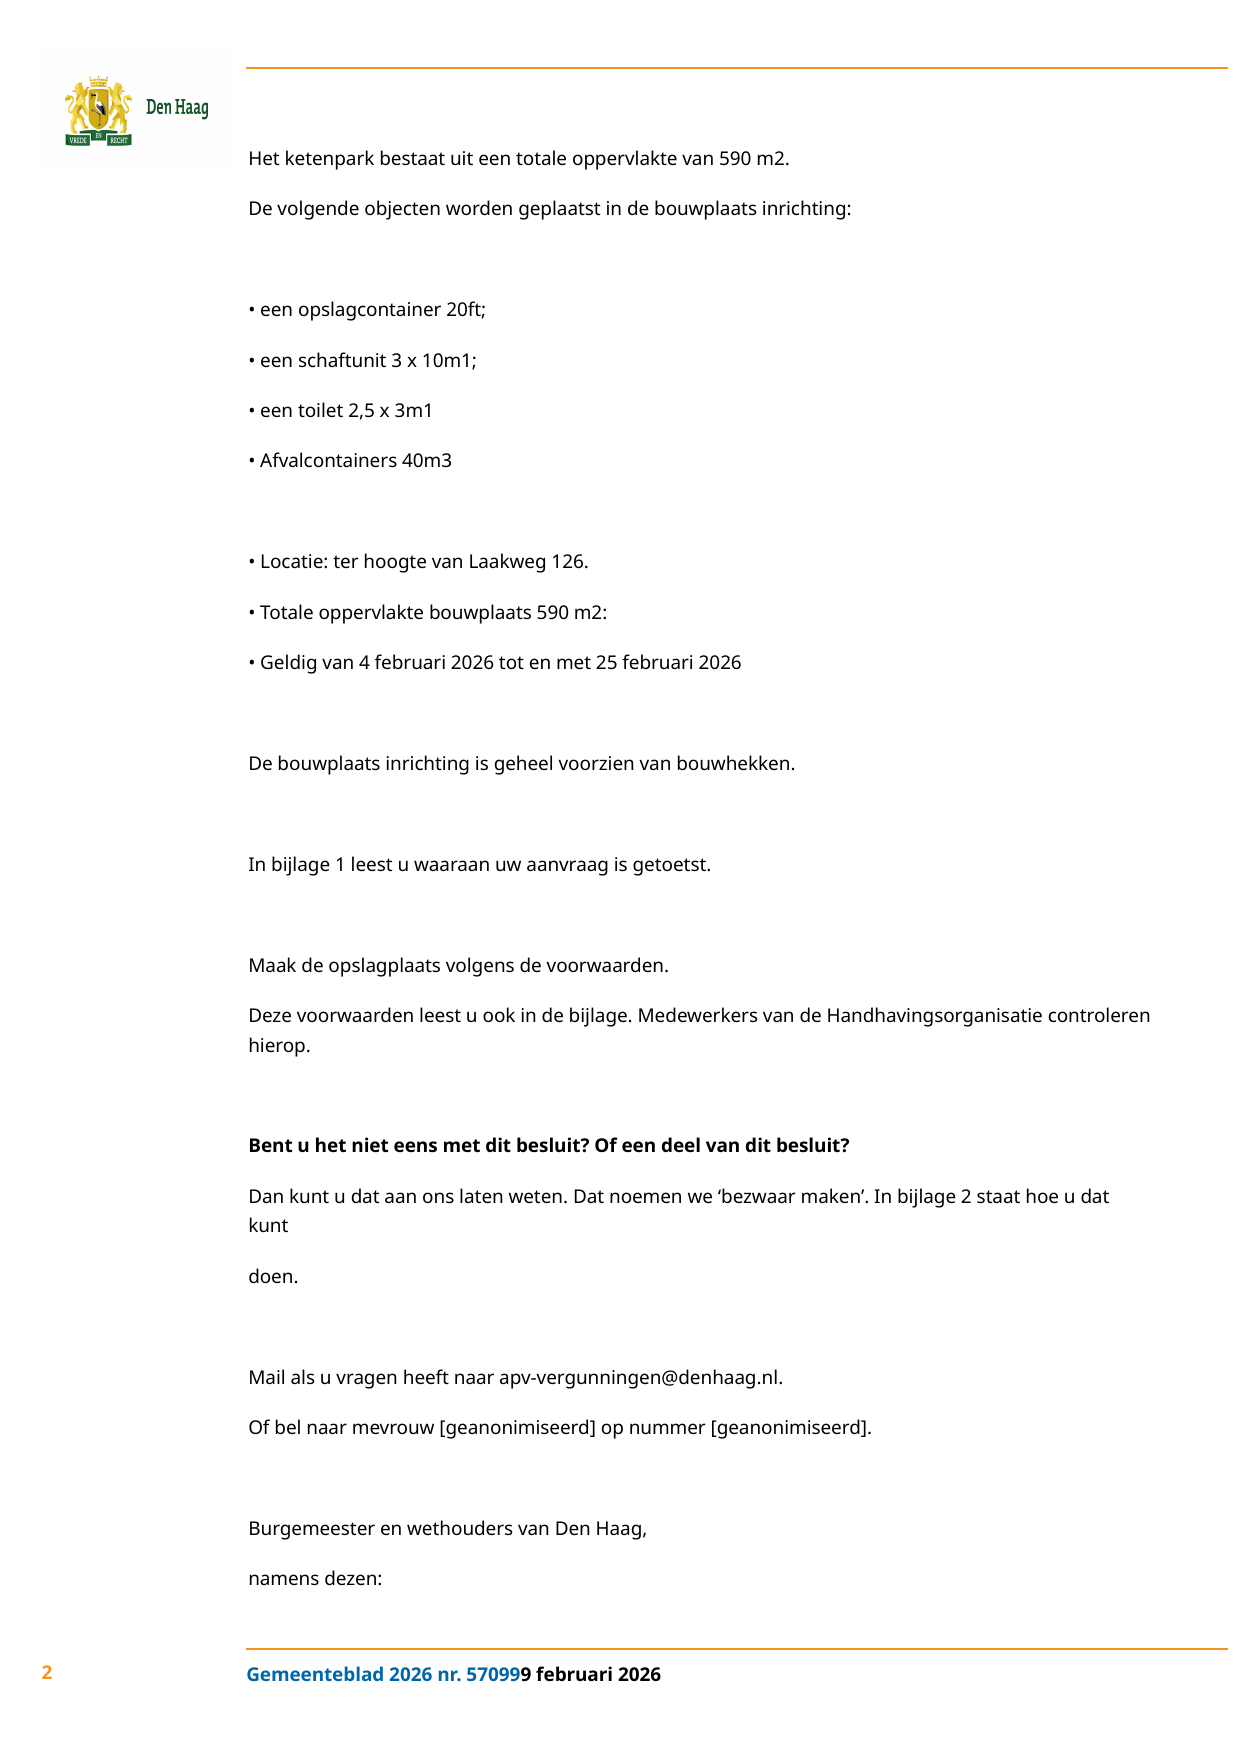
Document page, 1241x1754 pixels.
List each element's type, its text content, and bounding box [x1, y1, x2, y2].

text • een schaftunit 3 x 10m1; [248, 347, 1152, 373]
text • Totale oppervlakte bouwplaats 590 m2: [248, 599, 1152, 625]
text namens dezen: [248, 1566, 1152, 1591]
text • een toilet 2,5 x 3m1 [248, 397, 1152, 423]
text doen. [248, 1263, 1152, 1289]
text • Locatie: ter hoogte van Laakweg 126. [248, 548, 1152, 574]
text Bent u het niet eens met dit besluit? Of een deel van dit besluit? [248, 1133, 1152, 1158]
text • Afvalcontainers 40m3 [248, 448, 1152, 473]
text Dan kunt u dat aan ons laten weten. Dat noemen we ‘bezwaar maken’. In bijlage 2 staat hoe u dat kunt [248, 1183, 1152, 1238]
picture [41, 47, 231, 172]
text • Geldig van 4 februari 2026 tot en met 25 februari 2026 [248, 649, 1152, 675]
text Of bel naar mevrouw [geanonimiseerd] op nummer [geanonimiseerd]. [248, 1414, 1152, 1440]
text Mail als u vragen heeft naar apv-vergunningen@denhaag.nl. [248, 1364, 1152, 1390]
text In bijlage 1 leest u waaraan uw aanvraag is getoetst. [248, 851, 1152, 877]
text De bouwplaats inrichting is geheel voorzien van bouwhekken. [248, 750, 1152, 776]
text Maak de opslagplaats volgens de voorwaarden. [248, 952, 1152, 978]
text • een opslagcontainer 20ft; [248, 296, 1152, 322]
text Het ketenpark bestaat uit een totale oppervlakte van 590 m2. [248, 145, 1152, 171]
text Deze voorwaarden leest u ook in de bijlage. Medewerkers van de Handhavingsorganisatie controleren hierop. [248, 1002, 1152, 1058]
text Burgemeester en wethouders van Den Haag, [248, 1515, 1152, 1541]
text De volgende objecten worden geplaatst in de bouwplaats inrichting: [248, 196, 1152, 221]
